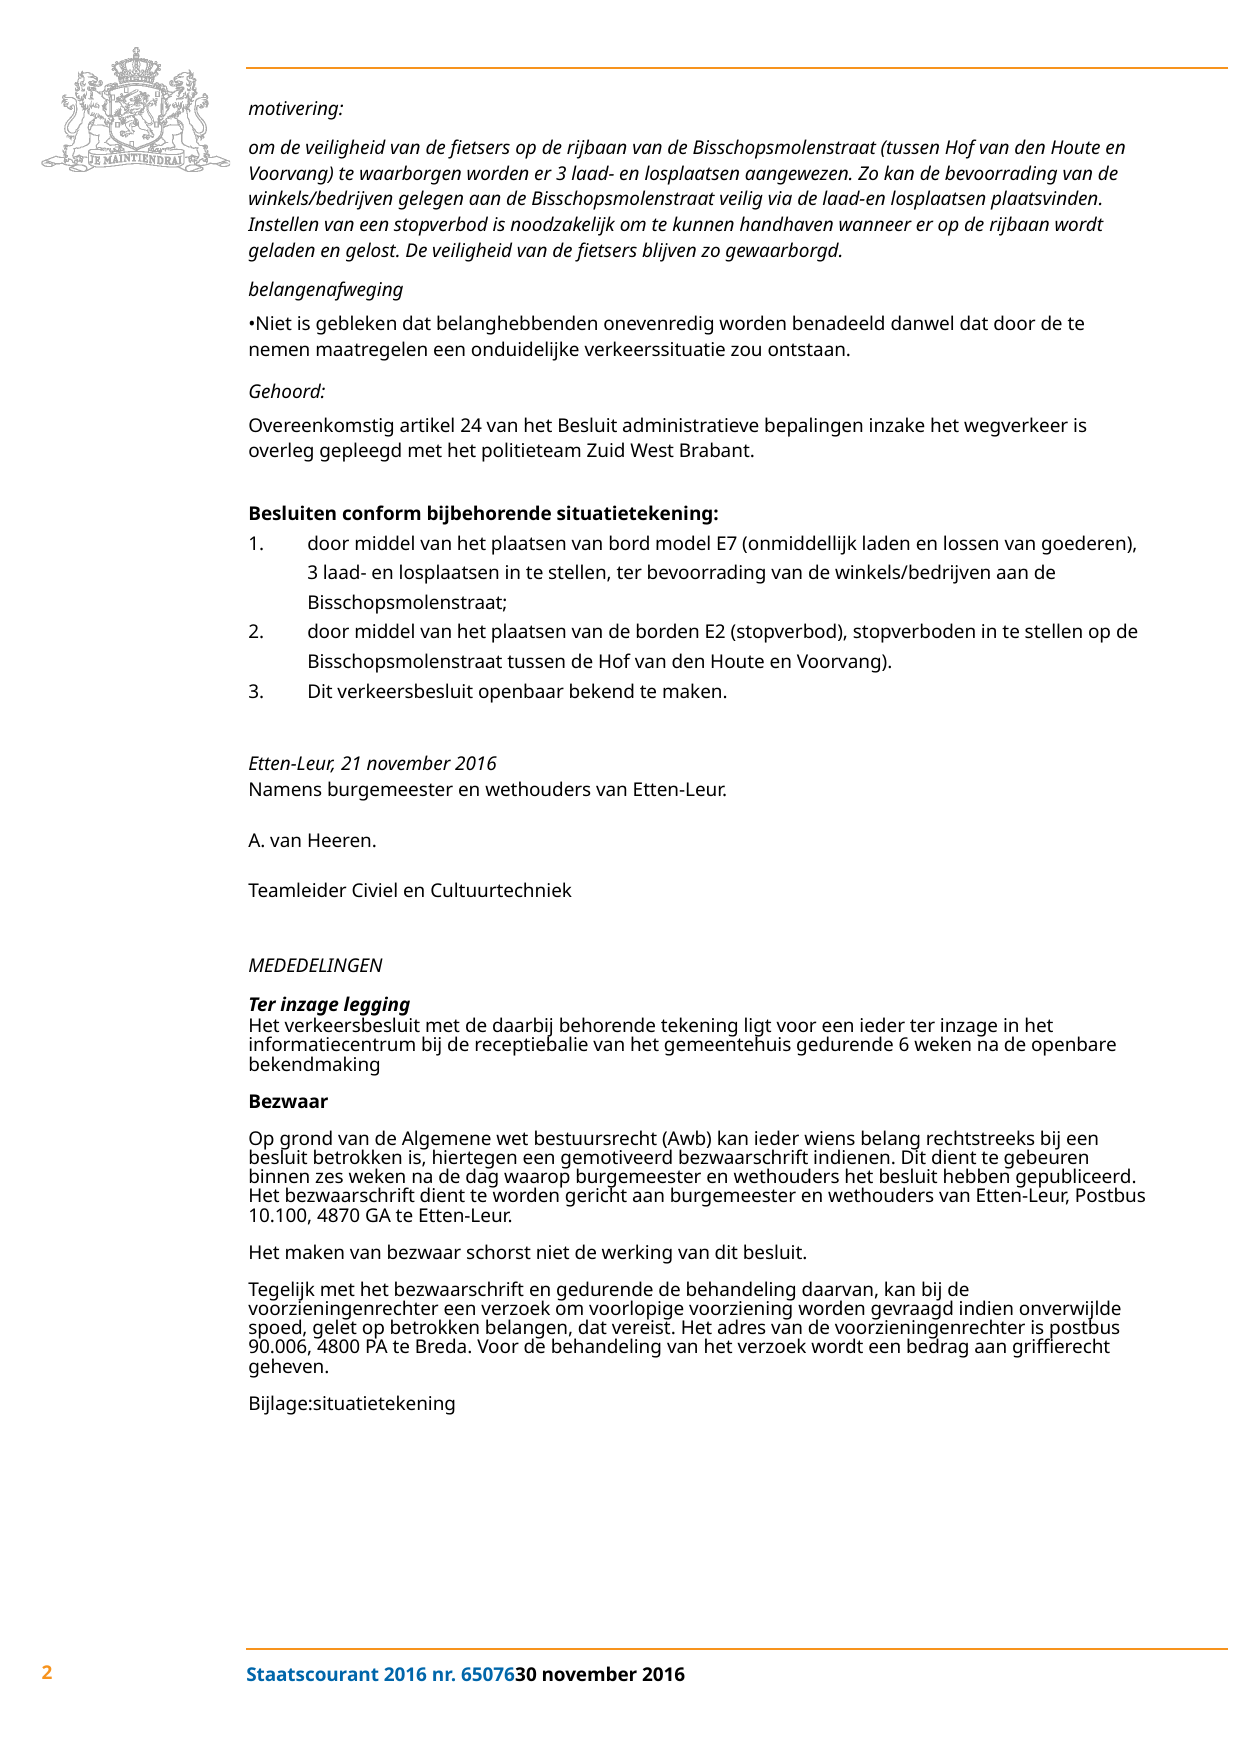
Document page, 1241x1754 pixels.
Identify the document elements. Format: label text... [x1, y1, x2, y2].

text MEDEDELINGEN [248, 952, 1152, 978]
picture [41, 47, 231, 172]
text Bijlage:situatietekening [248, 1395, 1152, 1414]
text om de veiligheid van de fietsers op de rijbaan van de Bisschopsmolenstraat (tussen Hof van den Houte en Voorvang) te waarborgen worden er 3 laad- en losplaatsen aangewezen. Zo kan de bevoorrading van de winkels/bedrijven gelegen aan de Bisschopsmolenstraat veilig via de laad-en losplaatsen plaatsvinden. Instellen van een stopverbod is noodzakelijk om te kunnen handhaven wanneer er op de rijbaan wordt geladen en gelost. De veiligheid van de fietsers blijven zo gewaarborgd. [248, 134, 1152, 263]
text Teamleider Civiel en Cultuurtechniek [248, 877, 1152, 903]
text Overeenkomstig artikel 24 van het Besluit administratieve bepalingen inzake het wegverkeer is overleg gepleegd met het politieteam Zuid West Brabant. [248, 412, 1152, 463]
text motivering: [248, 95, 1152, 121]
text Het verkeersbesluit met de daarbij behorende tekening ligt voor een ieder ter inzage in het informatiecentrum bij de receptiebalie van het gemeentehuis gedurende 6 weken na de openbare bekendmaking [248, 1017, 1152, 1075]
text A. van Heeren. [248, 827, 1152, 852]
text Tegelijk met het bezwaarschrift en gedurende de behandeling daarvan, kan bij de voorzieningenrechter een verzoek om voorlopige voorziening worden gevraagd indien onverwijlde spoed, gelet op betrokken belangen, dat vereist. Het adres van de voorzieningenrechter is postbus 90.006, 4800 PA te Breda. Voor de behandeling van het verzoek wordt een bedrag aan griffierecht geheven. [248, 1281, 1152, 1377]
text •Niet is gebleken dat belanghebbenden onevenredig worden benadeeld danwel dat door de te nemen maatregelen een onduidelijke verkeerssituatie zou ontstaan. [248, 310, 1152, 362]
text Etten-Leur, 21 november 2016 [248, 751, 1152, 776]
list Dit verkeersbesluit openbaar bekend te maken. [248, 678, 1152, 704]
text Gehoord: [248, 378, 1152, 404]
text Het maken van bezwaar schorst niet de werking van dit besluit. [248, 1244, 1152, 1263]
text belangenafweging [248, 276, 1152, 302]
text Besluiten conform bijbehorende situatietekening: [248, 500, 1152, 526]
text Ter inzage legging [248, 991, 1152, 1017]
text Namens burgemeester en wethouders van Etten-Leur. [248, 776, 1152, 802]
text Op grond van de Algemene wet bestuursrecht (Awb) kan ieder wiens belang rechtstreeks bij een besluit betrokken is, hiertegen een gemotiveerd bezwaarschrift indienen. Dit dient te gebeuren binnen zes weken na de dag waarop burgemeester en wethouders het besluit hebben gepubliceerd. Het bezwaarschrift dient te worden gericht aan burgemeester en wethouders van Etten-Leur, Postbus 10.100, 4870 GA te Etten-Leur. [248, 1130, 1152, 1226]
list door middel van het plaatsen van bord model E7 (onmiddellijk laden en lossen van goederen), 3 laad- en losplaatsen in te stellen, ter bevoorrading van de winkels/bedrijven aan de Bisschopsmolenstraat; [248, 530, 1152, 615]
text Bezwaar [248, 1093, 1152, 1112]
list door middel van het plaatsen van de borden E2 (stopverbod), stopverboden in te stellen op de Bisschopsmolenstraat tussen de Hof van den Houte en Voorvang). [248, 619, 1152, 674]
